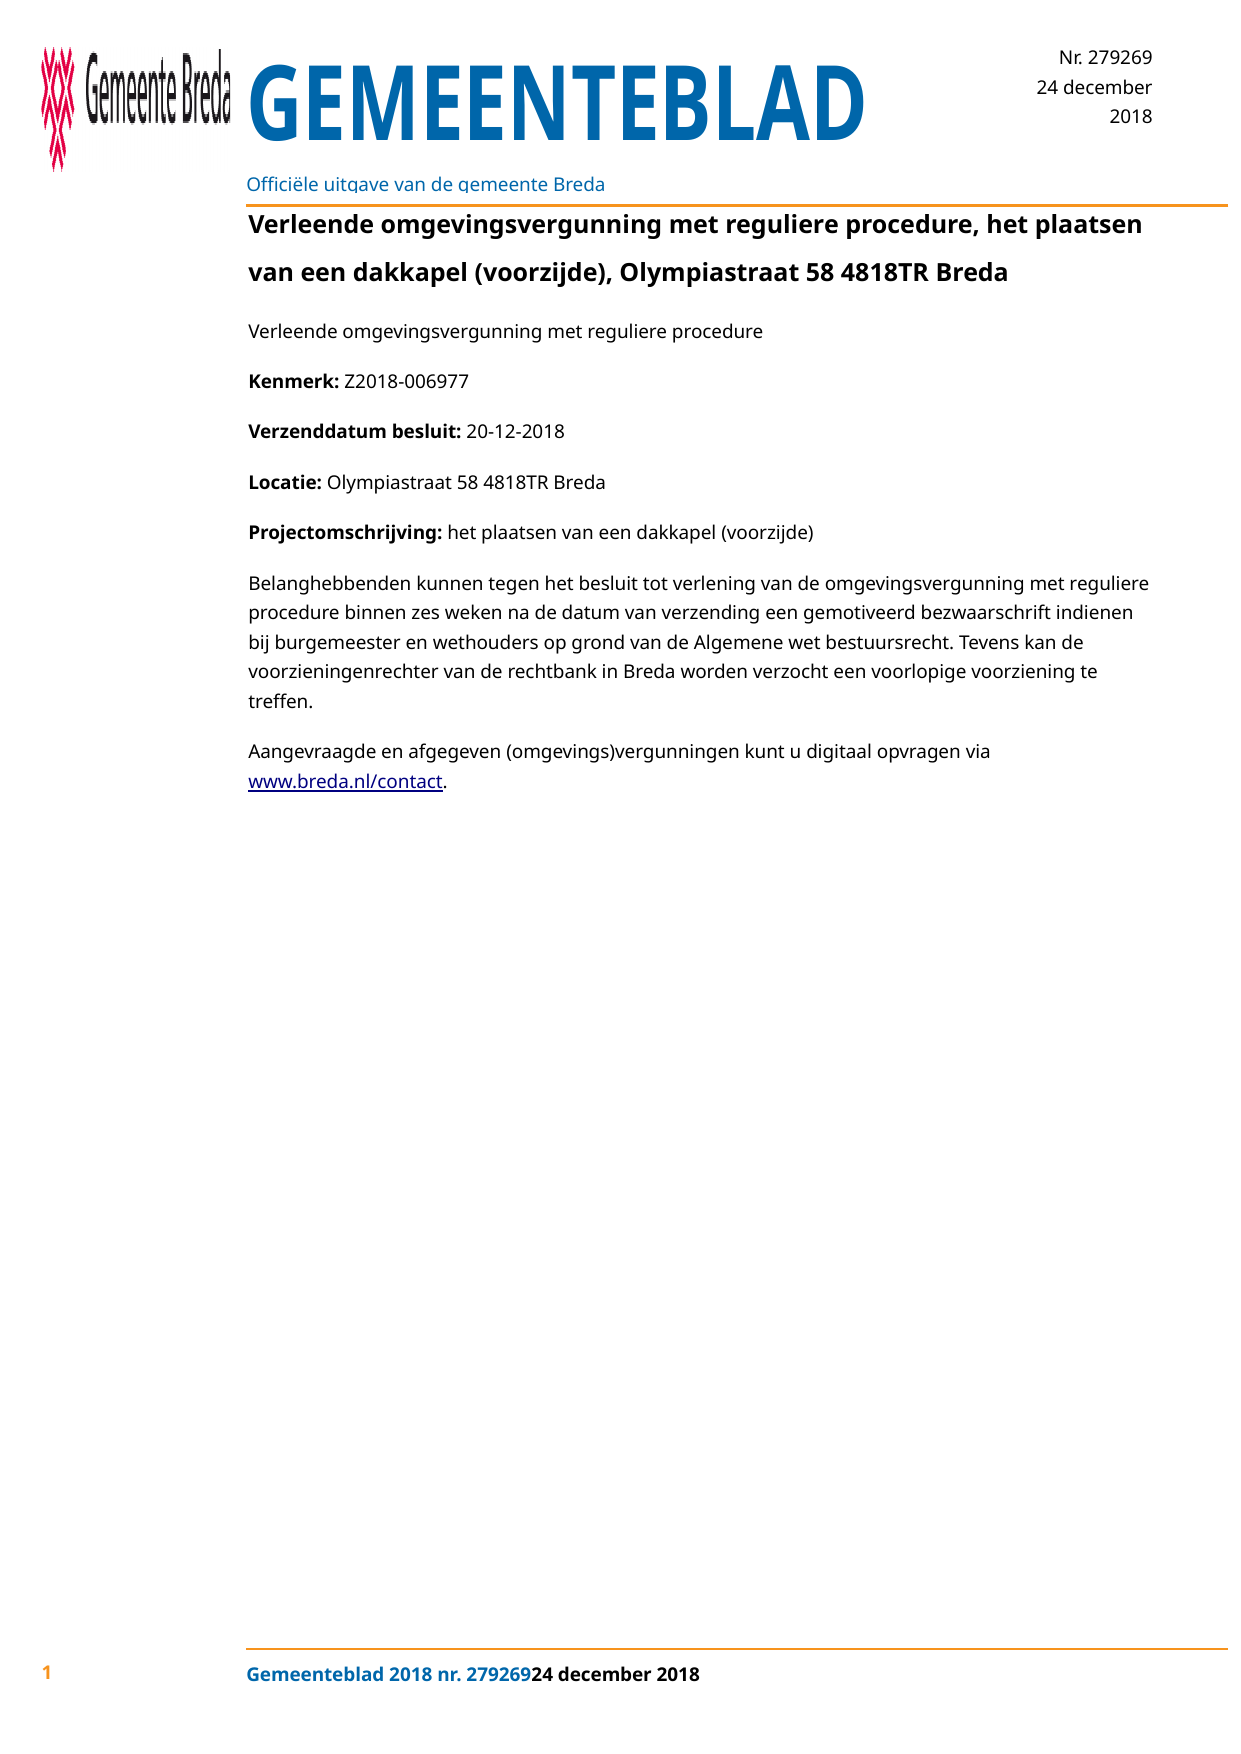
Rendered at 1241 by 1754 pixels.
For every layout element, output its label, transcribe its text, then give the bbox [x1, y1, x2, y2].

text Verleende omgevingsvergunning met reguliere procedure [248, 318, 1152, 344]
text Aangevraagde en afgegeven (omgevings)vergunningen kunt u digitaal opvragen via www.breda.nl/contact. [248, 739, 1152, 794]
picture [41, 47, 231, 172]
text Kenmerk: Z2018-006977 [248, 368, 1152, 394]
text Projectomschrijving: het plaatsen van een dakkapel (voorzijde) [248, 519, 1152, 545]
text Verzenddatum besluit: 20-12-2018 [248, 419, 1152, 444]
text Locatie: Olympiastraat 58 4818TR Breda [248, 469, 1152, 495]
text Verleende omgevingsvergunning met reguliere procedure, het plaatsen van een dakkapel (voorzijde), Olympiastraat 58 4818TR Breda [248, 207, 1152, 288]
text Belanghebbenden kunnen tegen het besluit tot verlening van de omgevingsvergunning met reguliere procedure binnen zes weken na de datum van verzending een gemotiveerd bezwaarschrift indienen bij burgemeester en wethouders op grond van de Algemene wet bestuursrecht. Tevens kan de voorzieningenrechter van de rechtbank in Breda worden verzocht een voorlopige voorziening te treffen. [248, 570, 1152, 714]
